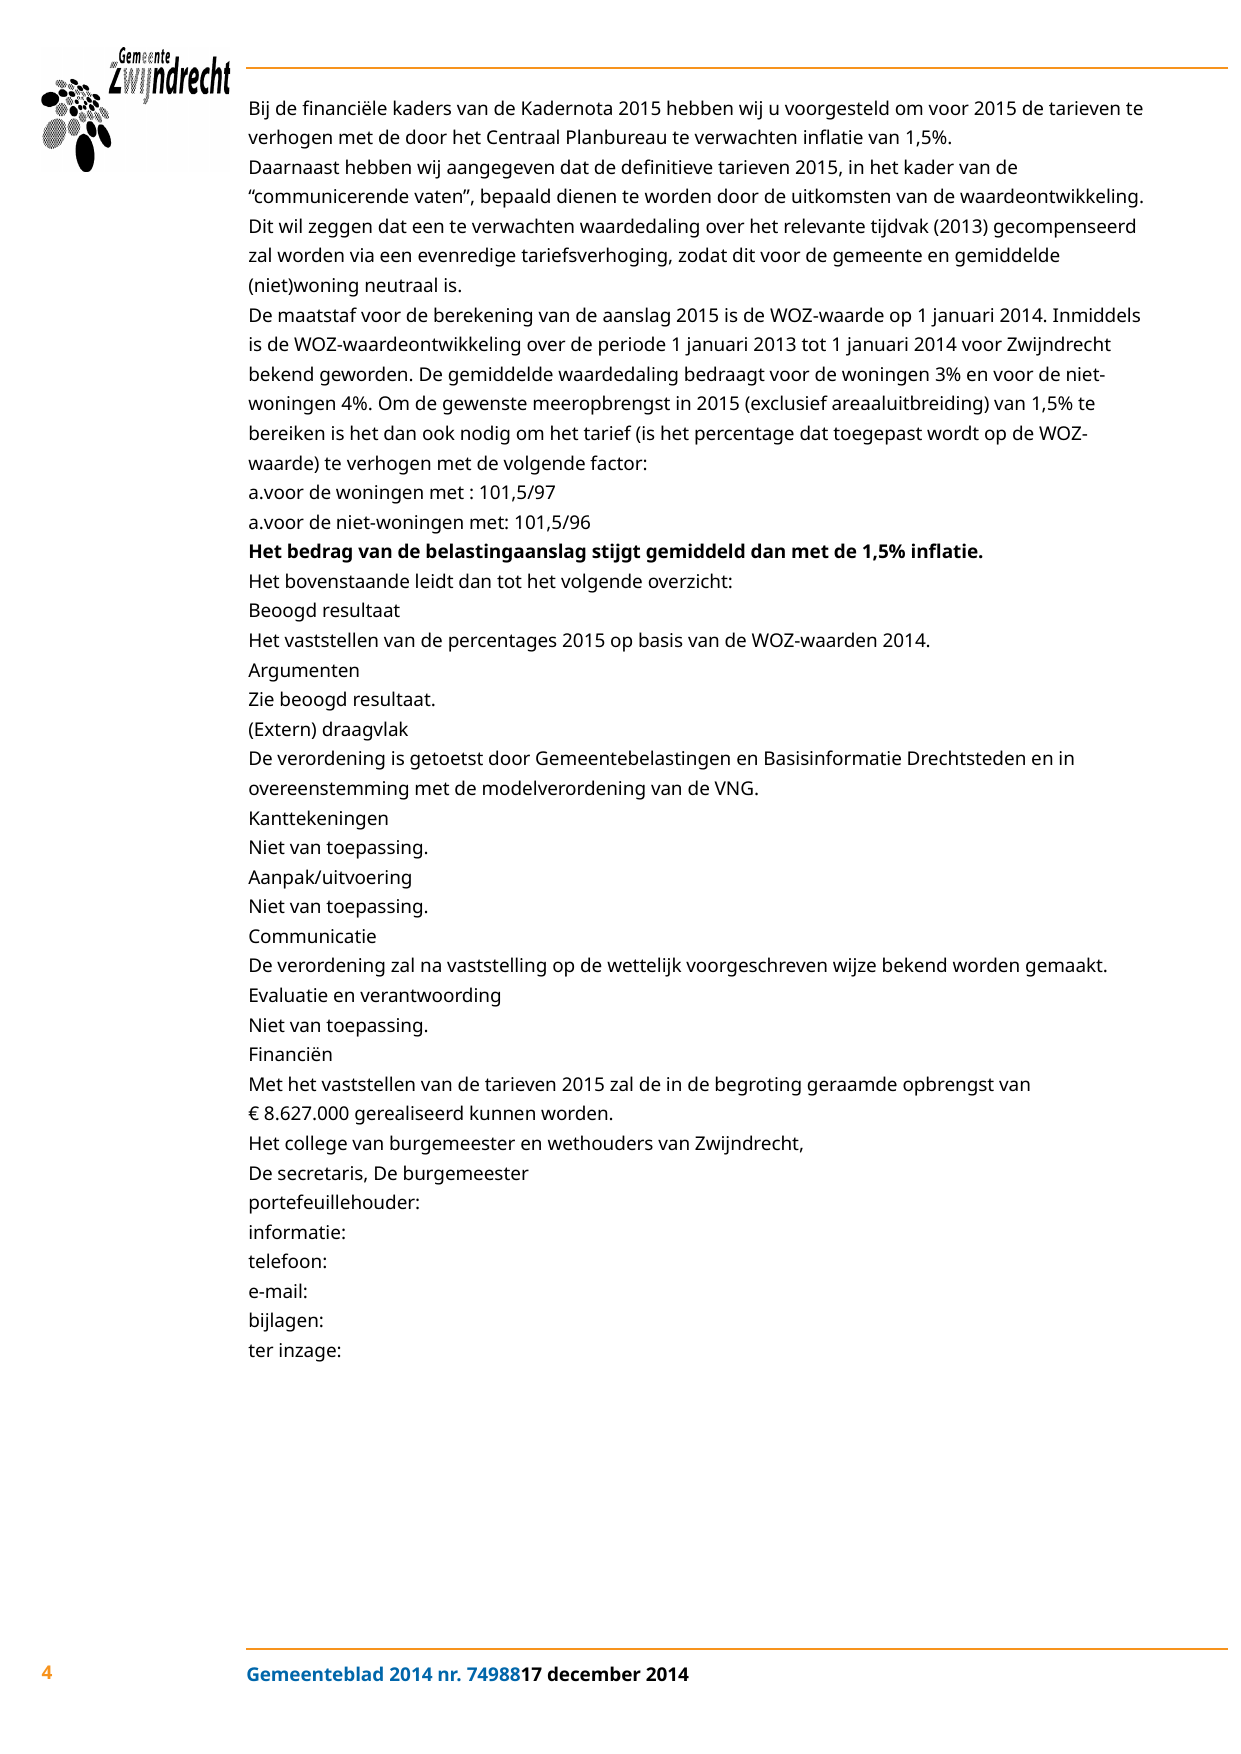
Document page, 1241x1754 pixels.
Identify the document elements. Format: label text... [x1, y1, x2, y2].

picture [41, 47, 231, 172]
text Het college van burgemeester en wethouders van Zwijndrecht, [248, 1130, 1152, 1156]
text Bij de financiële kaders van de Kadernota 2015 hebben wij u voorgesteld om voor 2015 de tarieven te verhogen met de door het Centraal Planbureau te verwachten inflatie van 1,5%. [248, 95, 1152, 150]
text Niet van toepassing. [248, 893, 1152, 919]
text De verordening is getoetst door Gemeentebelastingen en Basisinformatie Drechtsteden en in overeenstemming met de modelverordening van de VNG. [248, 746, 1152, 801]
text a.voor de niet-woningen met: 101,5/96 [248, 509, 1152, 535]
text De secretaris, De burgemeester [248, 1160, 1152, 1186]
text Communicatie [248, 923, 1152, 949]
text Niet van toepassing. [248, 1012, 1152, 1038]
text Het vaststellen van de percentages 2015 op basis van de WOZ-waarden 2014. [248, 627, 1152, 653]
text Kanttekeningen [248, 805, 1152, 831]
text informatie: [248, 1219, 1152, 1245]
text € 8.627.000 gerealiseerd kunnen worden. [248, 1101, 1152, 1126]
text Daarnaast hebben wij aangegeven dat de definitieve tarieven 2015, in het kader van de “communicerende vaten”, bepaald dienen te worden door de uitkomsten van de waardeontwikkeling. Dit wil zeggen dat een te verwachten waardedaling over het relevante tijdvak (2013) gecompenseerd zal worden via een evenredige tariefsverhoging, zodat dit voor de gemeente en gemiddelde (niet)woning neutraal is. [248, 154, 1152, 298]
text Beoogd resultaat [248, 598, 1152, 623]
text a.voor de woningen met : 101,5/97 [248, 479, 1152, 505]
text bijlagen: [248, 1308, 1152, 1333]
text telefoon: [248, 1248, 1152, 1274]
text e-mail: [248, 1278, 1152, 1304]
text De verordening zal na vaststelling op de wettelijk voorgeschreven wijze bekend worden gemaakt. [248, 953, 1152, 978]
text Het bedrag van de belastingaanslag stijgt gemiddeld dan met de 1,5% inflatie. [248, 538, 1152, 564]
text Het bovenstaande leidt dan tot het volgende overzicht: [248, 568, 1152, 594]
text De maatstaf voor de berekening van de aanslag 2015 is de WOZ-waarde op 1 januari 2014. Inmiddels is de WOZ-waardeontwikkeling over de periode 1 januari 2013 tot 1 januari 2014 voor Zwijndrecht bekend geworden. De gemiddelde waardedaling bedraagt voor de woningen 3% en voor de niet-woningen 4%. Om de gewenste meeropbrengst in 2015 (exclusief areaaluitbreiding) van 1,5% te bereiken is het dan ook nodig om het tarief (is het percentage dat toegepast wordt op de WOZ-waarde) te verhogen met de volgende factor: [248, 302, 1152, 476]
text portefeuillehouder: [248, 1189, 1152, 1215]
text Aanpak/uitvoering [248, 864, 1152, 890]
text Met het vaststellen van de tarieven 2015 zal de in de begroting geraamde opbrengst van [248, 1071, 1152, 1097]
text Financiën [248, 1041, 1152, 1067]
text Evaluatie en verantwoording [248, 982, 1152, 1008]
text Argumenten [248, 657, 1152, 683]
text Zie beoogd resultaat. [248, 686, 1152, 712]
text (Extern) draagvlak [248, 716, 1152, 742]
text Niet van toepassing. [248, 834, 1152, 860]
text ter inzage: [248, 1337, 1152, 1363]
